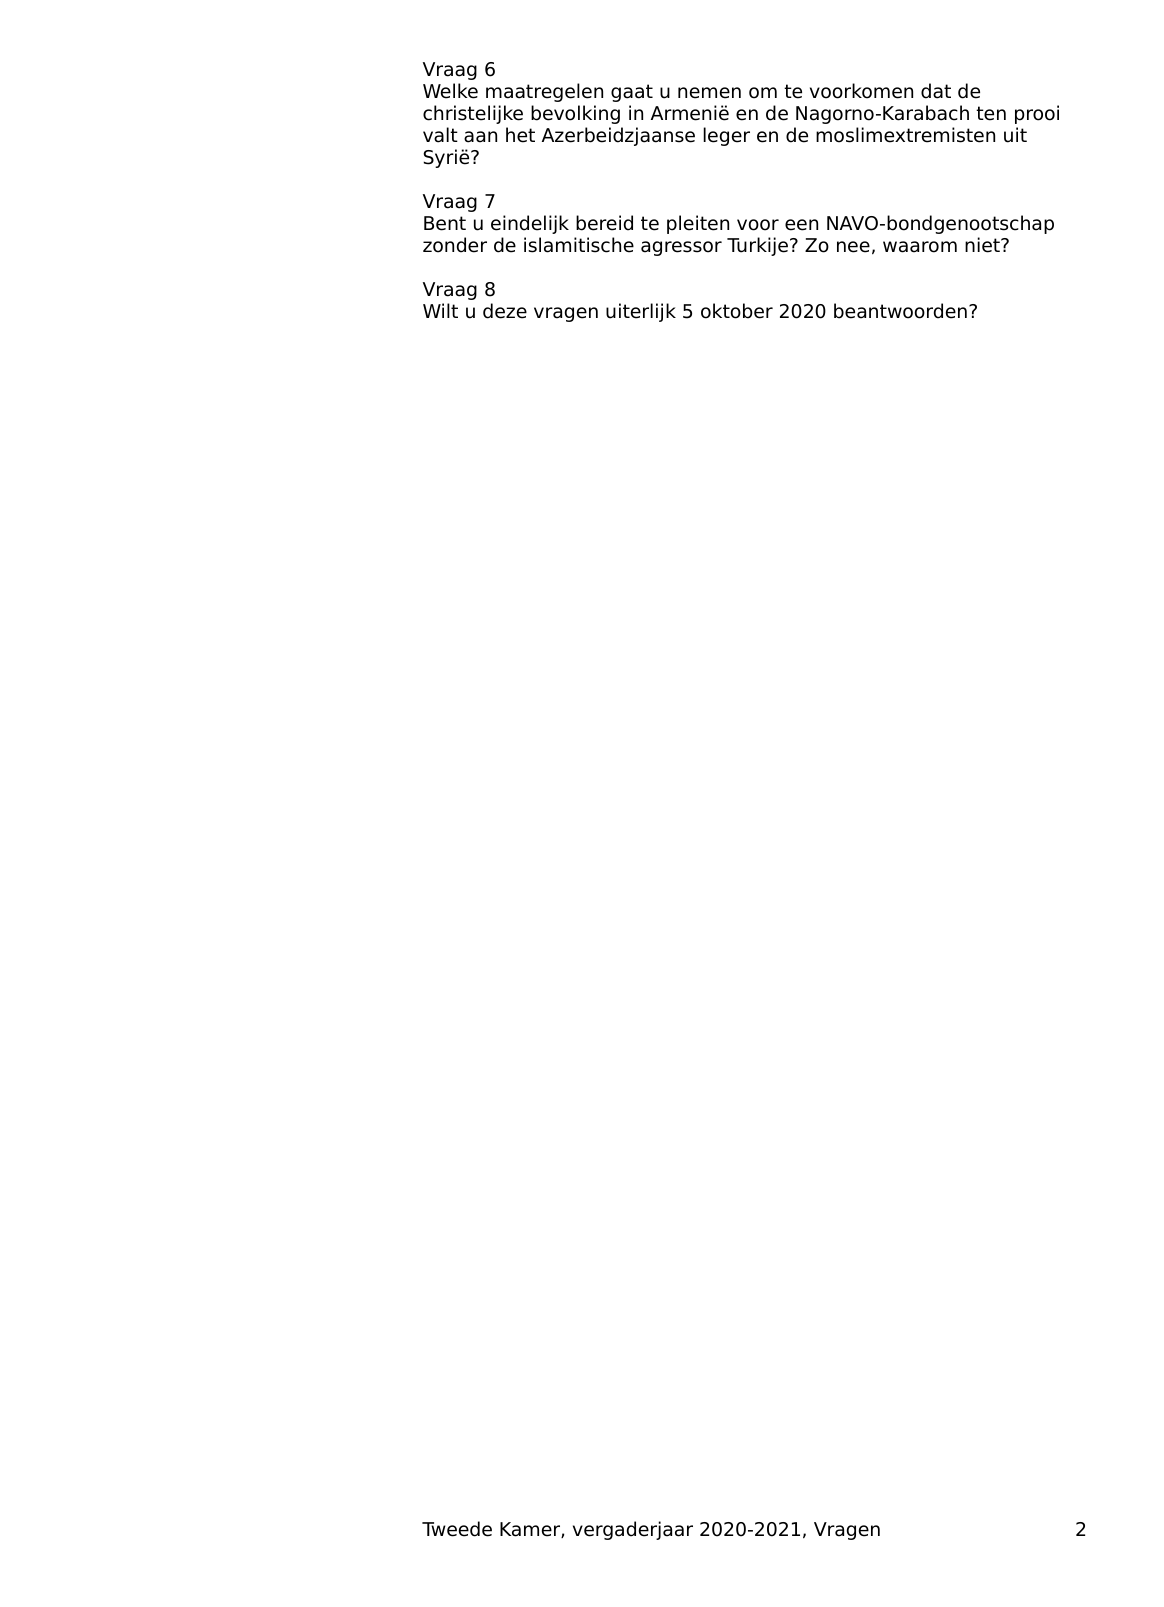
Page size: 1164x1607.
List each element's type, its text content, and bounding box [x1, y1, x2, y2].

text Bent u eindelijk bereid te pleiten voor een NAVO-bondgenootschap zonder de islamitische agressor Turkije? Zo nee, waarom niet? [422, 213, 1087, 257]
text Vraag 7 [422, 191, 1087, 213]
text Wilt u deze vragen uiterlijk 5 oktober 2020 beantwoorden? [422, 301, 1087, 323]
text Welke maatregelen gaat u nemen om te voorkomen dat de christelijke bevolking in Armenië en de Nagorno-Karabach ten prooi valt aan het Azerbeidzjaanse leger en de moslimextremisten uit Syrië? [422, 81, 1087, 169]
text Vraag 6 [422, 59, 1087, 81]
text Vraag 8 [422, 279, 1087, 301]
